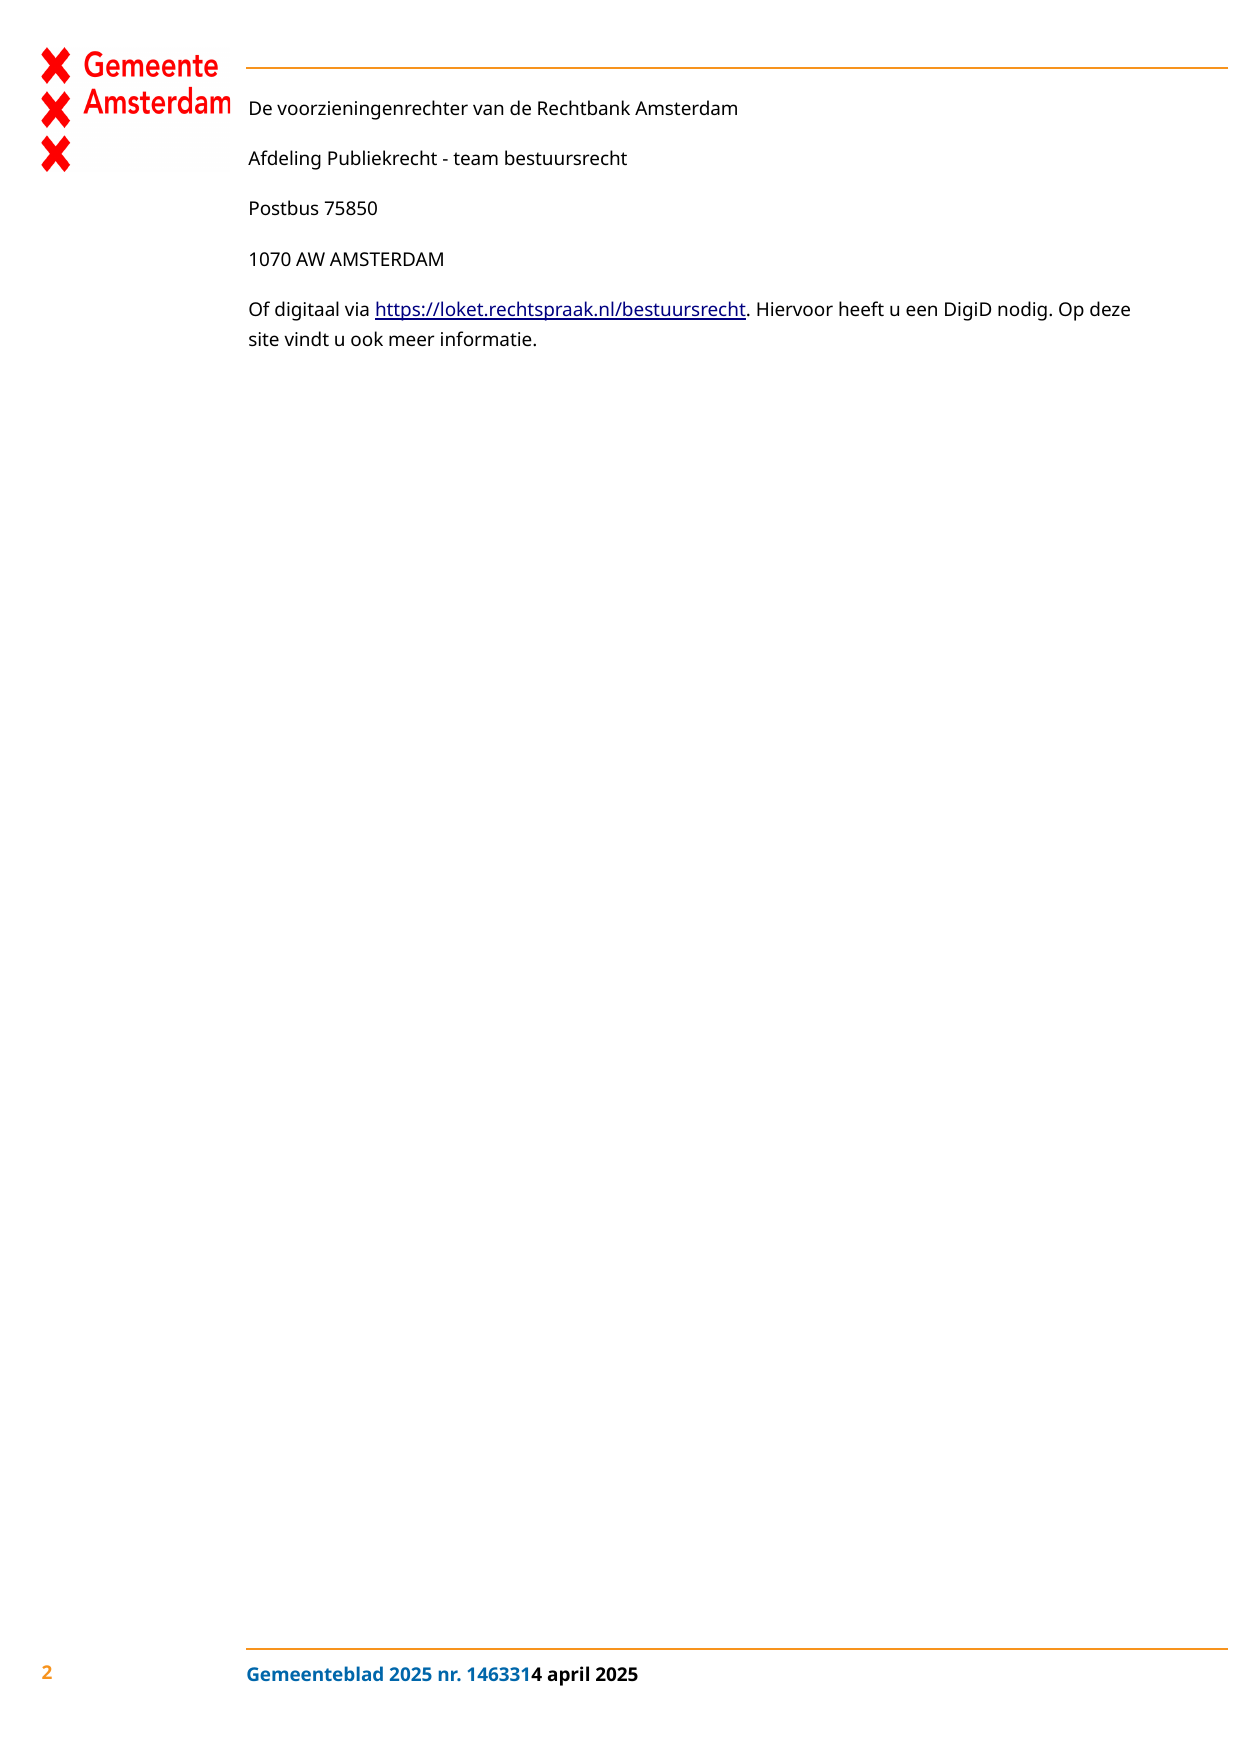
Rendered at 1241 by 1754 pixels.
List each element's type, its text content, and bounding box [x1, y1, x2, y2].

picture [41, 47, 231, 172]
text Postbus 75850 [248, 196, 1152, 221]
text De voorzieningenrechter van de Rechtbank Amsterdam [248, 95, 1152, 121]
text 1070 AW AMSTERDAM [248, 246, 1152, 272]
text Of digitaal via https://loket.rechtspraak.nl/bestuursrecht. Hiervoor heeft u een DigiD nodig. Op deze site vindt u ook meer informatie. [248, 296, 1152, 352]
text Afdeling Publiekrecht - team bestuursrecht [248, 145, 1152, 171]
